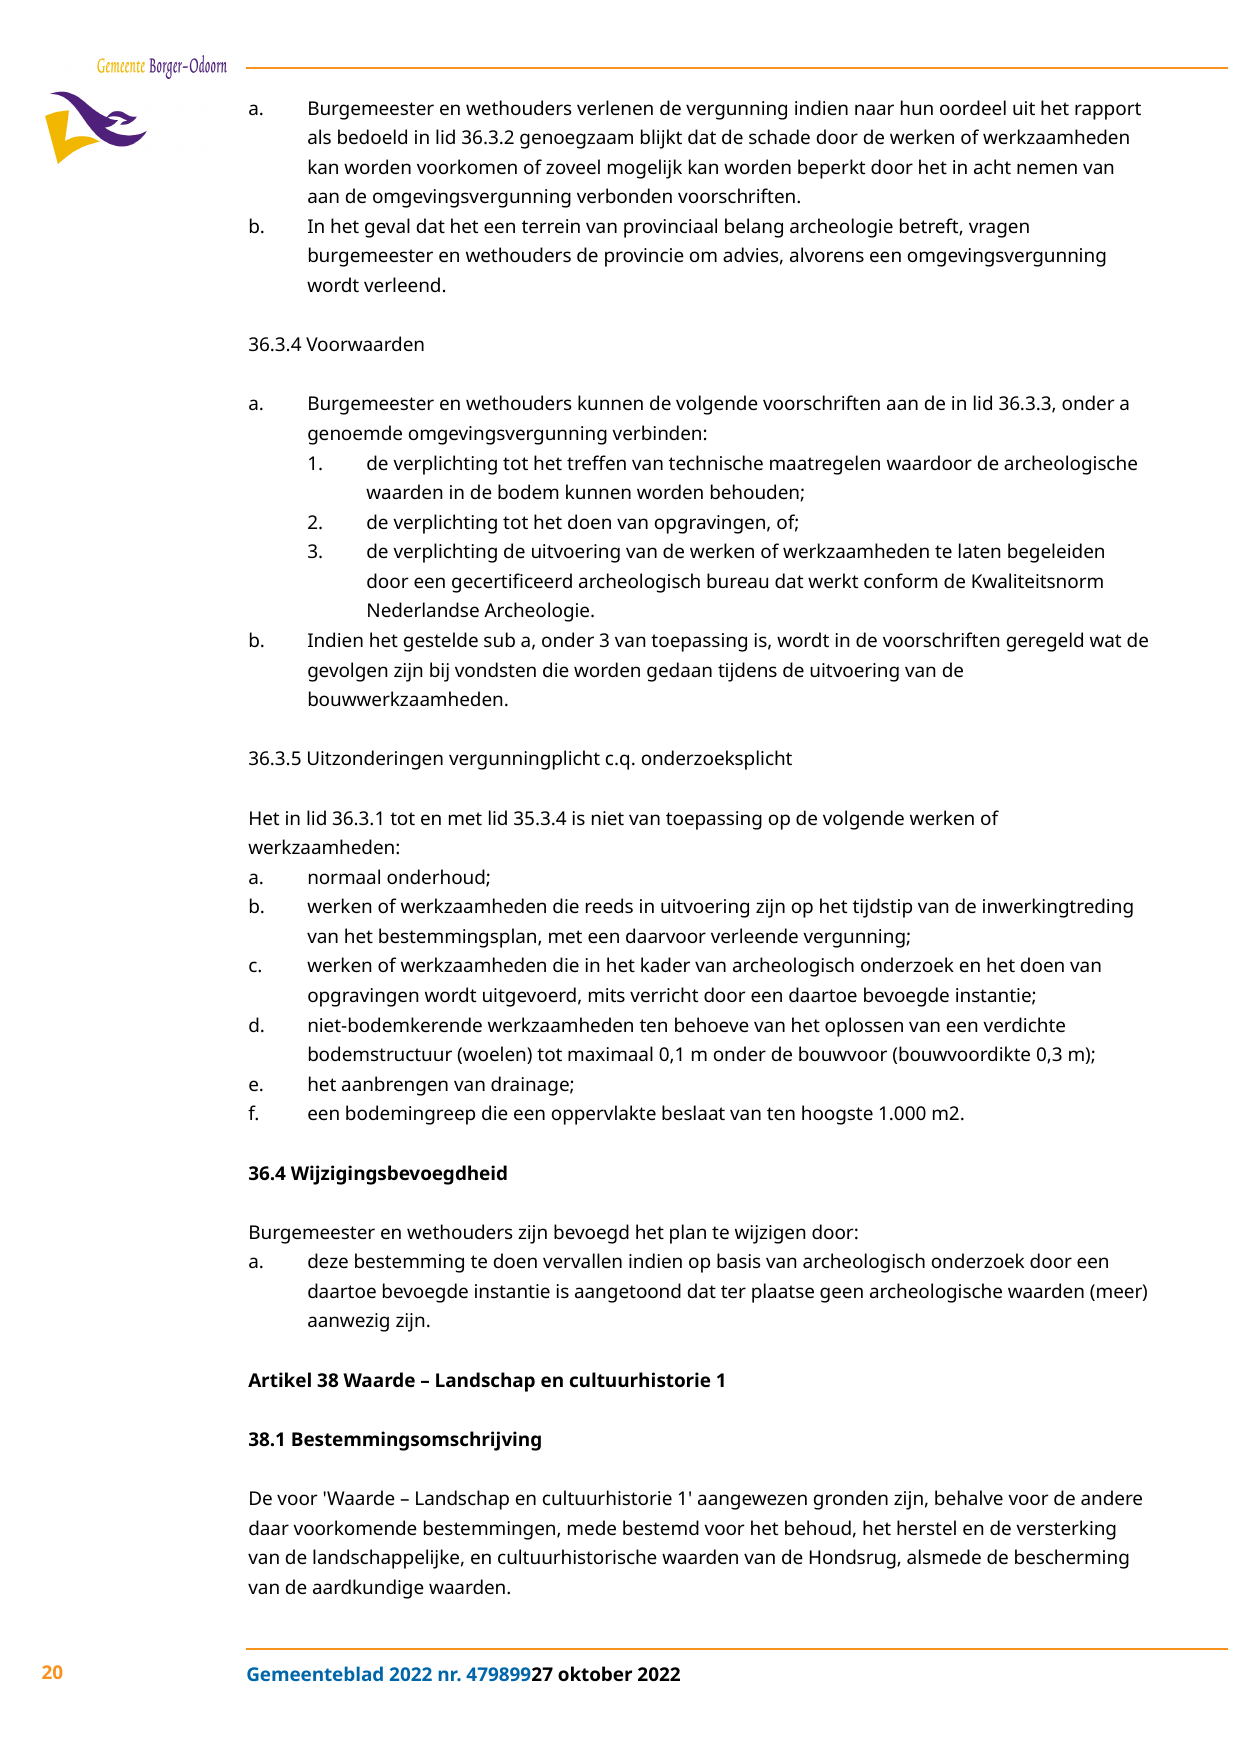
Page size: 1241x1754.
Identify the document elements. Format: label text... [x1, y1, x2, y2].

text De voor 'Waarde – Landschap en cultuurhistorie 1' aangewezen gronden zijn, behalve voor de andere daar voorkomende bestemmingen, mede bestemd voor het behoud, het herstel en de versterking van de landschappelijke, en cultuurhistorische waarden van de Hondsrug, alsmede de bescherming van de aardkundige waarden. [248, 1485, 1152, 1600]
list deze bestemming te doen vervallen indien op basis van archeologisch onderzoek door een daartoe bevoegde instantie is aangetoond dat ter plaatse geen archeologische waarden (meer) aanwezig zijn. [248, 1248, 1152, 1333]
picture [41, 47, 231, 172]
list werken of werkzaamheden die reeds in uitvoering zijn op het tijdstip van de inwerkingtreding van het bestemmingsplan, met een daarvoor verleende vergunning; [248, 893, 1152, 949]
list Indien het gestelde sub a, onder 3 van toepassing is, wordt in de voorschriften geregeld wat de gevolgen zijn bij vondsten die worden gedaan tijdens de uitvoering van de bouwwerkzaamheden. [248, 627, 1152, 712]
list een bodemingreep die een oppervlakte beslaat van ten hoogste 1.000 m2. [248, 1101, 1152, 1126]
text 36.4 Wijzigingsbevoegdheid [248, 1160, 1152, 1186]
list werken of werkzaamheden die in het kader van archeologisch onderzoek en het doen van opgravingen wordt uitgevoerd, mits verricht door een daartoe bevoegde instantie; [248, 953, 1152, 1008]
list Burgemeester en wethouders kunnen de volgende voorschriften aan de in lid 36.3.3, onder a genoemde omgevingsvergunning verbinden: [248, 391, 1152, 446]
text Burgemeester en wethouders zijn bevoegd het plan te wijzigen door: [248, 1219, 1152, 1245]
text Het in lid 36.3.1 tot en met lid 35.3.4 is niet van toepassing op de volgende werken of werkzaamheden: [248, 805, 1152, 860]
list het aanbrengen van drainage; [248, 1071, 1152, 1097]
text Artikel 38 Waarde – Landschap en cultuurhistorie 1 [248, 1367, 1152, 1393]
list de verplichting tot het treffen van technische maatregelen waardoor de archeologische waarden in de bodem kunnen worden behouden; [307, 450, 1152, 505]
list In het geval dat het een terrein van provinciaal belang archeologie betreft, vragen burgemeester en wethouders de provincie om advies, alvorens een omgevingsvergunning wordt verleend. [248, 213, 1152, 298]
list niet-bodemkerende werkzaamheden ten behoeve van het oplossen van een verdichte bodemstructuur (woelen) tot maximaal 0,1 m onder de bouwvoor (bouwvoordikte 0,3 m); [248, 1012, 1152, 1067]
list de verplichting de uitvoering van de werken of werkzaamheden te laten begeleiden door een gecertificeerd archeologisch bureau dat werkt conform de Kwaliteitsnorm Nederlandse Archeologie. [307, 538, 1152, 623]
list normaal onderhoud; [248, 864, 1152, 890]
text 36.3.4 Voorwaarden [248, 331, 1152, 357]
list de verplichting tot het doen van opgravingen, of; [307, 509, 1152, 535]
text 38.1 Bestemmingsomschrijving [248, 1426, 1152, 1452]
text 36.3.5 Uitzonderingen vergunningplicht c.q. onderzoeksplicht [248, 746, 1152, 771]
list Burgemeester en wethouders verlenen de vergunning indien naar hun oordeel uit het rapport als bedoeld in lid 36.3.2 genoegzaam blijkt dat de schade door de werken of werkzaamheden kan worden voorkomen of zoveel mogelijk kan worden beperkt door het in acht nemen van aan de omgevingsvergunning verbonden voorschriften. [248, 95, 1152, 209]
